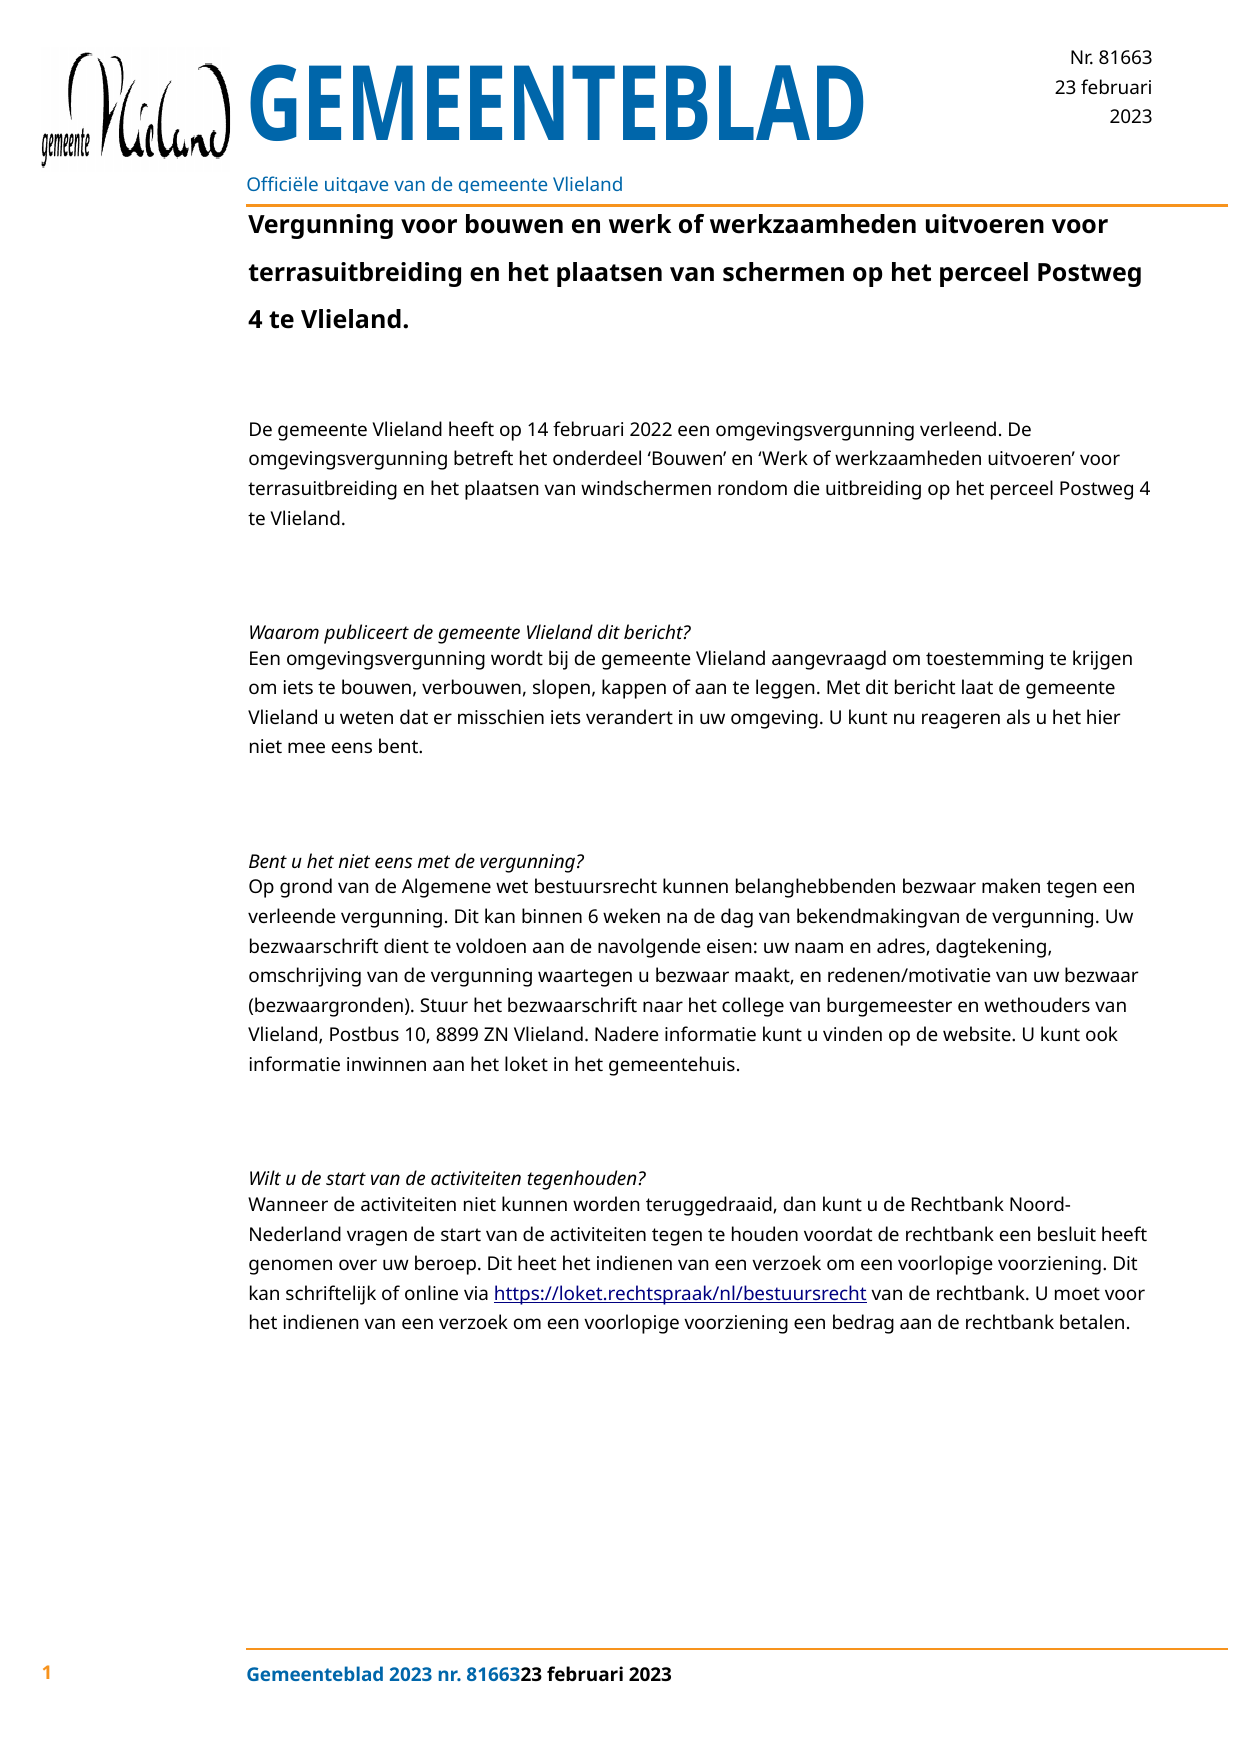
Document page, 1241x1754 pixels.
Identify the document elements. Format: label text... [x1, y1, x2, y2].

text Waarom publiceert de gemeente Vlieland dit bericht? [248, 619, 1152, 645]
text De gemeente Vlieland heeft op 14 februari 2022 een omgevingsvergunning verleend. De omgevingsvergunning betreft het onderdeel ‘Bouwen’ en ‘Werk of werkzaamheden uitvoeren’ voor terrasuitbreiding en het plaatsen van windschermen rondom die uitbreiding op het perceel Postweg 4 te Vlieland. [248, 416, 1152, 530]
text Bent u het niet eens met de vergunning? [248, 848, 1152, 874]
text Wanneer de activiteiten niet kunnen worden teruggedraaid, dan kunt u de Rechtbank Noord-Nederland vragen de start van de activiteiten tegen te houden voordat de rechtbank een besluit heeft genomen over uw beroep. Dit heet het indienen van een verzoek om een voorlopige voorziening. Dit kan schriftelijk of online via https://loket.rechtspraak/nl/bestuursrecht van de rechtbank. U moet voor het indienen van een verzoek om een voorlopige voorziening een bedrag aan de rechtbank betalen. [248, 1191, 1152, 1335]
text Op grond van de Algemene wet bestuursrecht kunnen belanghebbenden bezwaar maken tegen een verleende vergunning. Dit kan binnen 6 weken na de dag van bekendmakingvan de vergunning. Uw bezwaarschrift dient te voldoen aan de navolgende eisen: uw naam en adres, dagtekening, omschrijving van de vergunning waartegen u bezwaar maakt, en redenen/motivatie van uw bezwaar (bezwaargronden). Stuur het bezwaarschrift naar het college van burgemeester en wethouders van Vlieland, Postbus 10, 8899 ZN Vlieland. Nadere informatie kunt u vinden op de website. U kunt ook informatie inwinnen aan het loket in het gemeentehuis. [248, 874, 1152, 1077]
text Wilt u de start van de activiteiten tegenhouden? [248, 1166, 1152, 1191]
text Vergunning voor bouwen en werk of werkzaamheden uitvoeren voor terrasuitbreiding en het plaatsen van schermen op het perceel Postweg 4 te Vlieland. [248, 207, 1152, 336]
picture [41, 47, 231, 172]
text Een omgevingsvergunning wordt bij de gemeente Vlieland aangevraagd om toestemming te krijgen om iets te bouwen, verbouwen, slopen, kappen of aan te leggen. Met dit bericht laat de gemeente Vlieland u weten dat er misschien iets verandert in uw omgeving. U kunt nu reageren als u het hier niet mee eens bent. [248, 645, 1152, 759]
